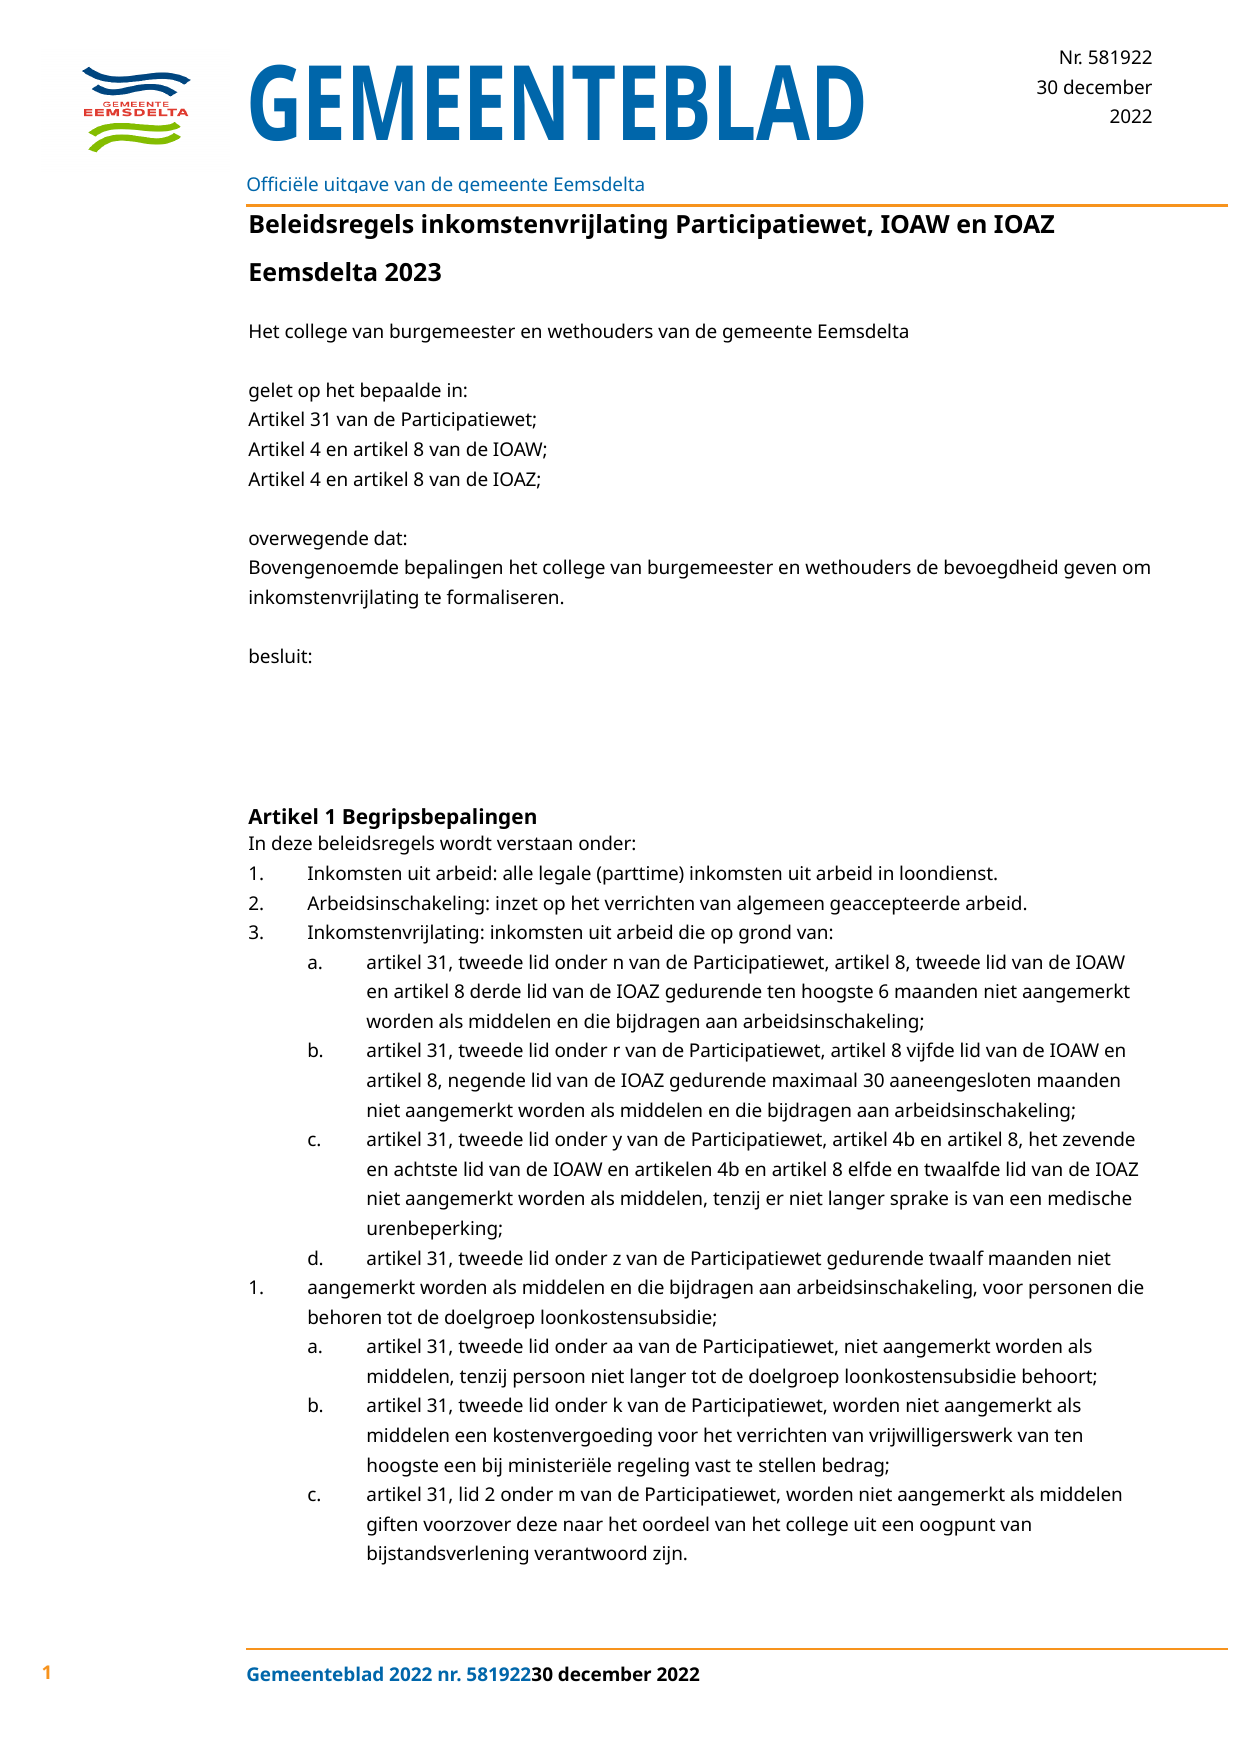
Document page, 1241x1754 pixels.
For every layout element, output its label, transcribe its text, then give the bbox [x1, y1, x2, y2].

text Artikel 31 van de Participatiewet; [248, 407, 1152, 432]
list Inkomstenvrijlating: inkomsten uit arbeid die op grond van: [248, 919, 1152, 945]
text besluit: [248, 643, 1152, 669]
text overwegende dat: [248, 525, 1152, 551]
list artikel 31, lid 2 onder m van de Participatiewet, worden niet aangemerkt als middelen giften voorzover deze naar het oordeel van het college uit een oogpunt van bijstandsverlening verantwoord zijn. [307, 1481, 1152, 1566]
list artikel 31, tweede lid onder n van de Participatiewet, artikel 8, tweede lid van de IOAW en artikel 8 derde lid van de IOAZ gedurende ten hoogste 6 maanden niet aangemerkt worden als middelen en die bijdragen aan arbeidsinschakeling; [307, 949, 1152, 1034]
text Artikel 1 Begripsbepalingen [248, 802, 1152, 831]
list aangemerkt worden als middelen en die bijdragen aan arbeidsinschakeling, voor personen die behoren tot de doelgroep loonkostensubsidie; [248, 1274, 1152, 1330]
picture [41, 47, 231, 172]
text Artikel 4 en artikel 8 van de IOAZ; [248, 466, 1152, 492]
list artikel 31, tweede lid onder aa van de Participatiewet, niet aangemerkt worden als middelen, tenzij persoon niet langer tot de doelgroep loonkostensubsidie behoort; [307, 1333, 1152, 1389]
list Arbeidsinschakeling: inzet op het verrichten van algemeen geaccepteerde arbeid. [248, 890, 1152, 916]
text gelet op het bepaalde in: [248, 377, 1152, 403]
text Beleidsregels inkomstenvrijlating Participatiewet, IOAW en IOAZ Eemsdelta 2023 [248, 207, 1152, 288]
list artikel 31, tweede lid onder k van de Participatiewet, worden niet aangemerkt als middelen een kostenvergoeding voor het verrichten van vrijwilligerswerk van ten hoogste een bij ministeriële regeling vast te stellen bedrag; [307, 1393, 1152, 1478]
text Bovengenoemde bepalingen het college van burgemeester en wethouders de bevoegdheid geven om inkomstenvrijlating te formaliseren. [248, 554, 1152, 610]
list Inkomsten uit arbeid: alle legale (parttime) inkomsten uit arbeid in loondienst. [248, 860, 1152, 886]
text Het college van burgemeester en wethouders van de gemeente Eemsdelta [248, 318, 1152, 344]
list artikel 31, tweede lid onder z van de Participatiewet gedurende twaalf maanden niet [307, 1245, 1152, 1271]
text Artikel 4 en artikel 8 van de IOAW; [248, 436, 1152, 462]
text In deze beleidsregels wordt verstaan onder: [248, 831, 1152, 856]
list artikel 31, tweede lid onder y van de Participatiewet, artikel 4b en artikel 8, het zevende en achtste lid van de IOAW en artikelen 4b en artikel 8 elfde en twaalfde lid van de IOAZ niet aangemerkt worden als middelen, tenzij er niet langer sprake is van een medische urenbeperking; [307, 1126, 1152, 1241]
list artikel 31, tweede lid onder r van de Participatiewet, artikel 8 vijfde lid van de IOAW en artikel 8, negende lid van de IOAZ gedurende maximaal 30 aaneengesloten maanden niet aangemerkt worden als middelen en die bijdragen aan arbeidsinschakeling; [307, 1038, 1152, 1123]
